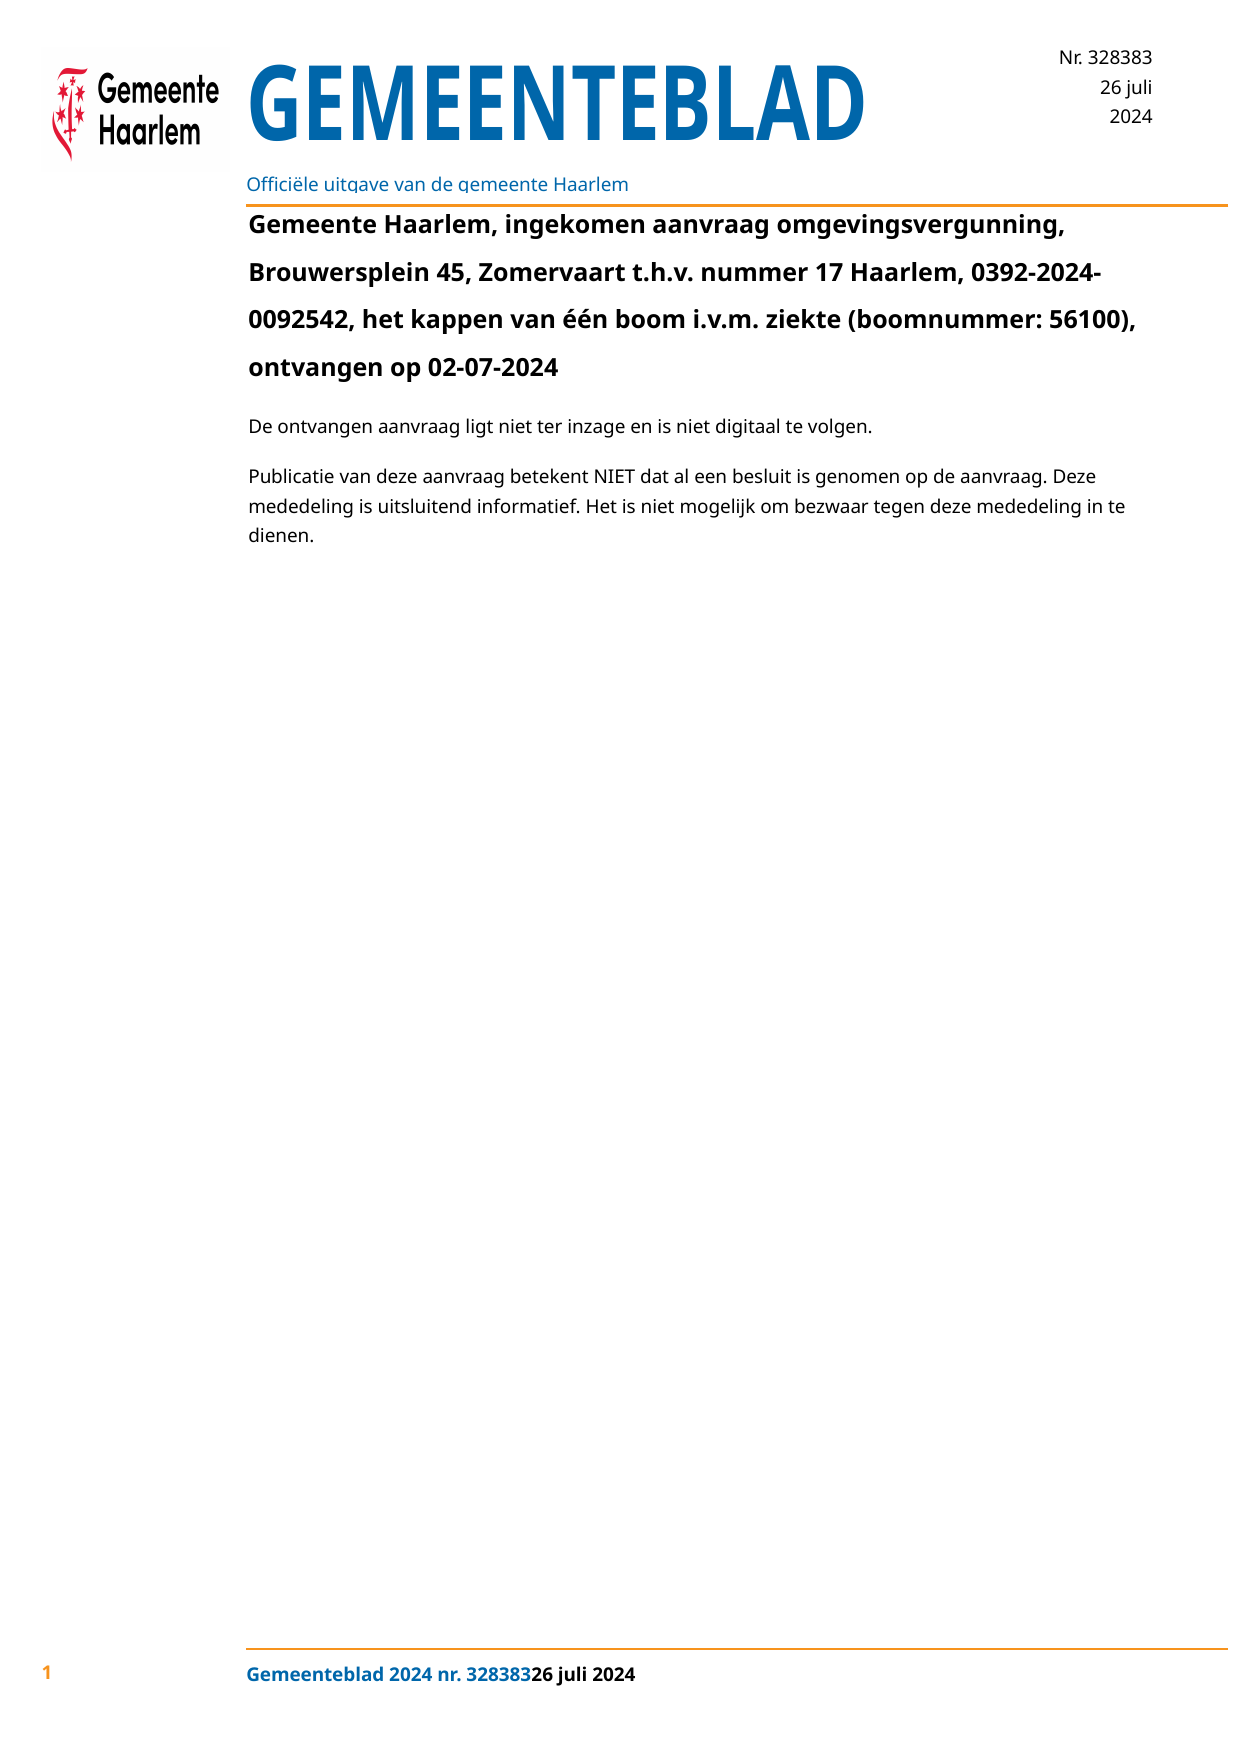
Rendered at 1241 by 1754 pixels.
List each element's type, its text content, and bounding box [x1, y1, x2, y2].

picture [41, 47, 231, 172]
text De ontvangen aanvraag ligt niet ter inzage en is niet digitaal te volgen. [248, 413, 1152, 439]
text Gemeente Haarlem, ingekomen aanvraag omgevingsvergunning, Brouwersplein 45, Zomervaart t.h.v. nummer 17 Haarlem, 0392-2024-0092542, het kappen van één boom i.v.m. ziekte (boomnummer: 56100), ontvangen op 02-07-2024 [248, 207, 1152, 384]
text Publicatie van deze aanvraag betekent NIET dat al een besluit is genomen op de aanvraag. Deze mededeling is uitsluitend informatief. Het is niet mogelijk om bezwaar tegen deze mededeling in te dienen. [248, 463, 1152, 548]
